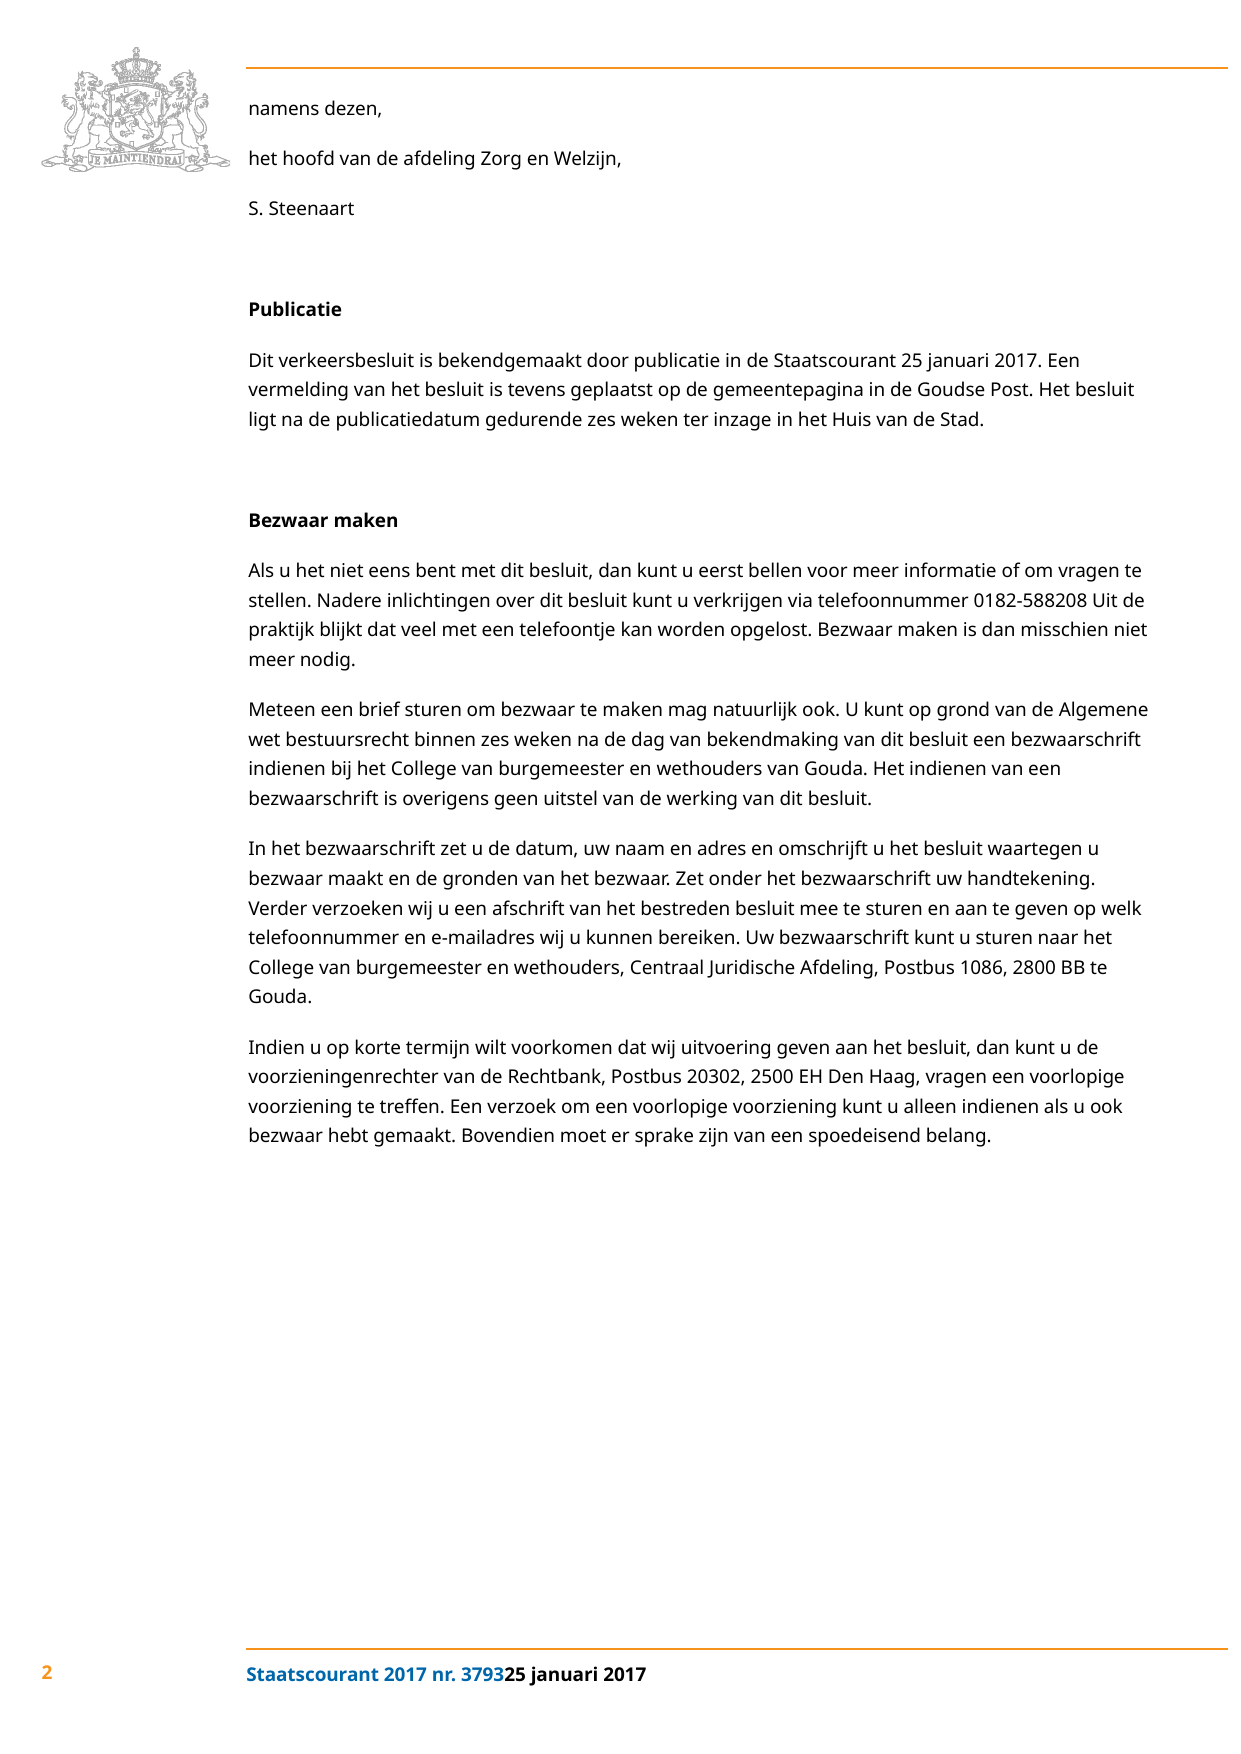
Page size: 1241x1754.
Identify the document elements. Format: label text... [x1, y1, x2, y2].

text Meteen een brief sturen om bezwaar te maken mag natuurlijk ook. U kunt op grond van de Algemene wet bestuursrecht binnen zes weken na de dag van bekendmaking van dit besluit een bezwaarschrift indienen bij het College van burgemeester en wethouders van Gouda. Het indienen van een bezwaarschrift is overigens geen uitstel van de werking van dit besluit. [248, 696, 1152, 811]
text Bezwaar maken [248, 507, 1152, 533]
text Dit verkeersbesluit is bekendgemaakt door publicatie in de Staatscourant 25 januari 2017. Een vermelding van het besluit is tevens geplaatst op de gemeentepagina in de Goudse Post. Het besluit ligt na de publicatiedatum gedurende zes weken ter inzage in het Huis van de Stad. [248, 347, 1152, 432]
text namens dezen, [248, 95, 1152, 121]
text In het bezwaarschrift zet u de datum, uw naam en adres en omschrijft u het besluit waartegen u bezwaar maakt en de gronden van het bezwaar. Zet onder het bezwaarschrift uw handtekening. Verder verzoeken wij u een afschrift van het bestreden besluit mee te sturen en aan te geven op welk telefoonnummer en e-mailadres wij u kunnen bereiken. Uw bezwaarschrift kunt u sturen naar het College van burgemeester en wethouders, Centraal Juridische Afdeling, Postbus 1086, 2800 BB te Gouda. [248, 836, 1152, 1009]
text S. Steenaart [248, 196, 1152, 221]
text Als u het niet eens bent met dit besluit, dan kunt u eerst bellen voor meer informatie of om vragen te stellen. Nadere inlichtingen over dit besluit kunt u verkrijgen via telefoonnummer 0182-588208 Uit de praktijk blijkt dat veel met een telefoontje kan worden opgelost. Bezwaar maken is dan misschien niet meer nodig. [248, 557, 1152, 672]
text Indien u op korte termijn wilt voorkomen dat wij uitvoering geven aan het besluit, dan kunt u de voorzieningenrechter van de Rechtbank, Postbus 20302, 2500 EH Den Haag, vragen een voorlopige voorziening te treffen. Een verzoek om een voorlopige voorziening kunt u alleen indienen als u ook bezwaar hebt gemaakt. Bovendien moet er sprake zijn van een spoedeisend belang. [248, 1034, 1152, 1148]
picture [41, 47, 231, 172]
text Publicatie [248, 296, 1152, 322]
text het hoofd van de afdeling Zorg en Welzijn, [248, 145, 1152, 171]
